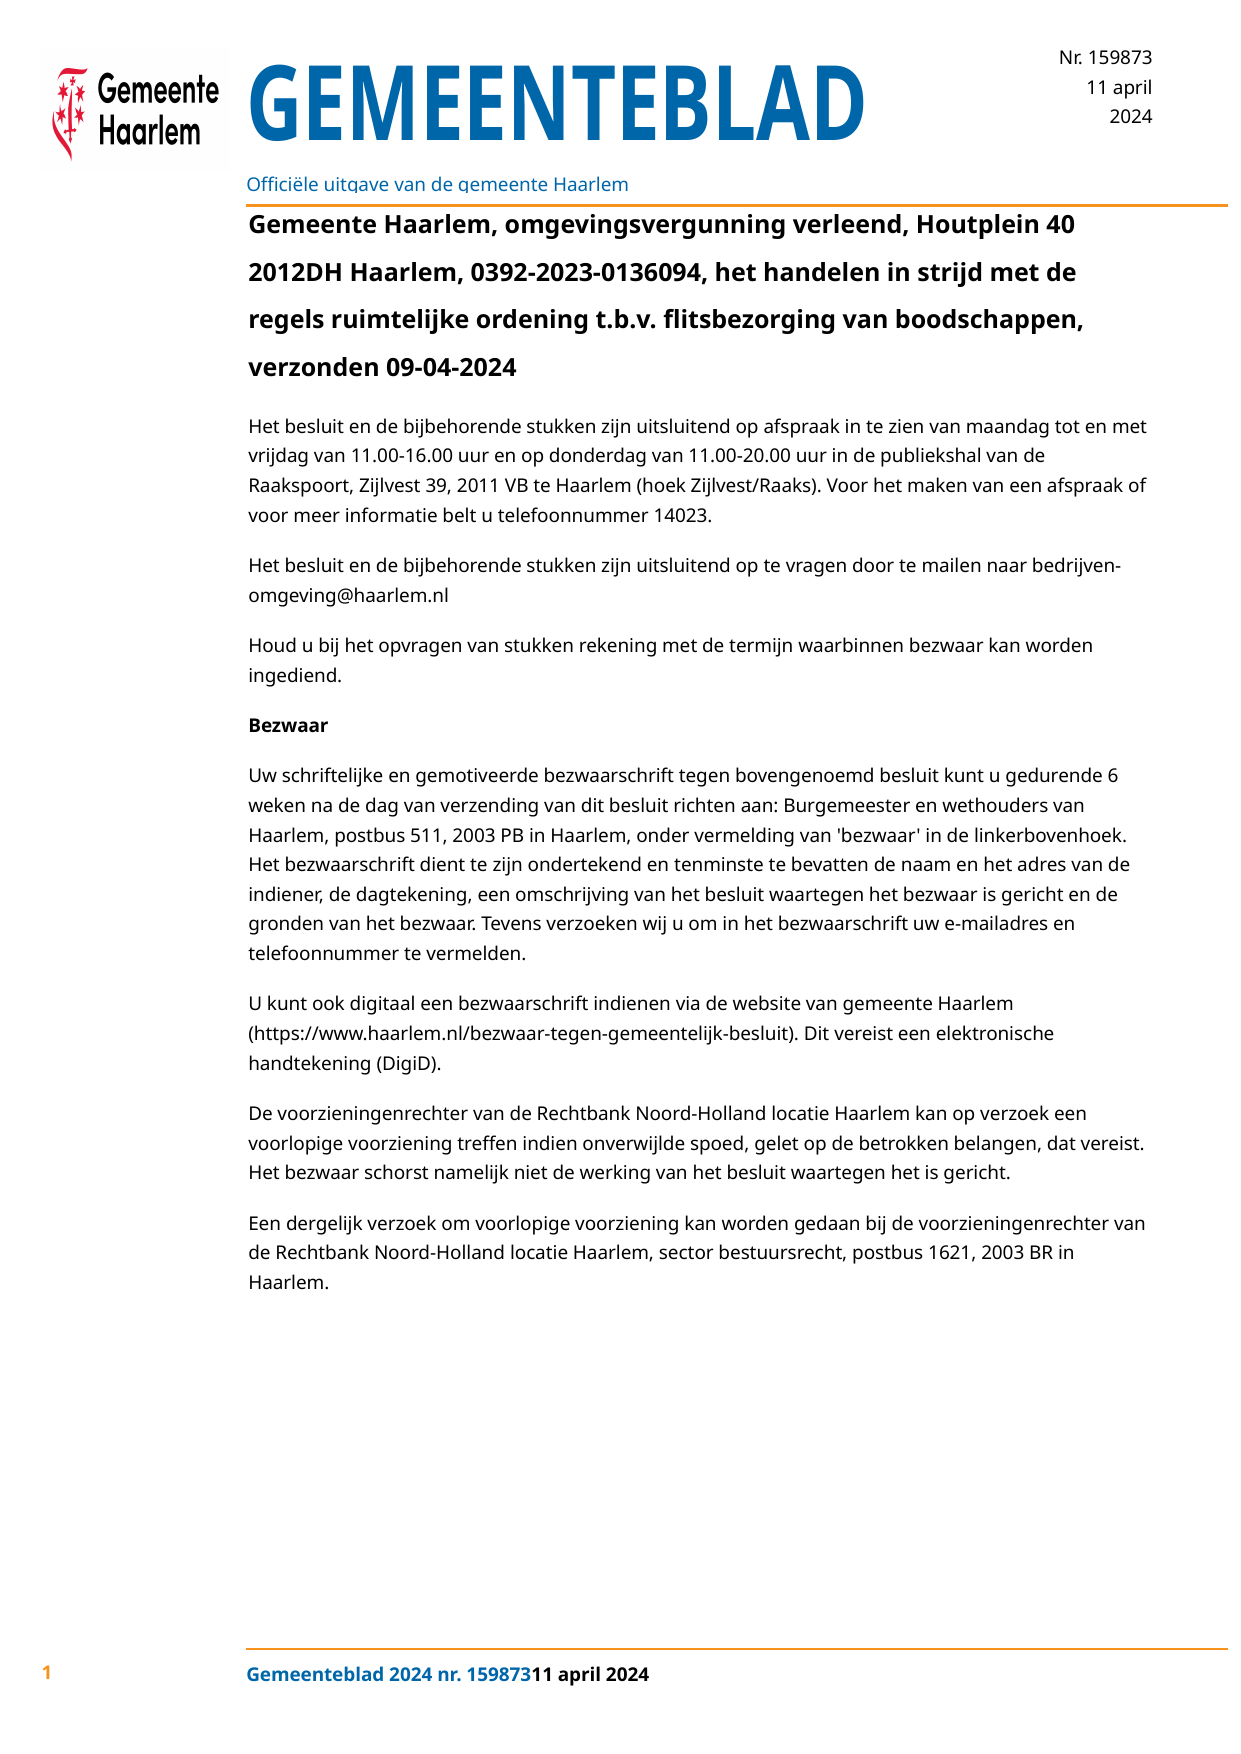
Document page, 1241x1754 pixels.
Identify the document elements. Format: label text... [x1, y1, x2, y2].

text U kunt ook digitaal een bezwaarschrift indienen via de website van gemeente Haarlem (https://www.haarlem.nl/bezwaar-tegen-gemeentelijk-besluit). Dit vereist een elektronische handtekening (DigiD). [248, 991, 1152, 1076]
text Gemeente Haarlem, omgevingsvergunning verleend, Houtplein 40 2012DH Haarlem, 0392-2023-0136094, het handelen in strijd met de regels ruimtelijke ordening t.b.v. flitsbezorging van boodschappen, verzonden 09-04-2024 [248, 207, 1152, 384]
text De voorzieningenrechter van de Rechtbank Noord-Holland locatie Haarlem kan op verzoek een voorlopige voorziening treffen indien onverwijlde spoed, gelet op de betrokken belangen, dat vereist. Het bezwaar schorst namelijk niet de werking van het besluit waartegen het is gericht. [248, 1100, 1152, 1185]
text Het besluit en de bijbehorende stukken zijn uitsluitend op afspraak in te zien van maandag tot en met vrijdag van 11.00-16.00 uur en op donderdag van 11.00-20.00 uur in de publiekshal van de Raakspoort, Zijlvest 39, 2011 VB te Haarlem (hoek Zijlvest/Raaks). Voor het maken van een afspraak of voor meer informatie belt u telefoonnummer 14023. [248, 413, 1152, 528]
text Het besluit en de bijbehorende stukken zijn uitsluitend op te vragen door te mailen naar bedrijven-omgeving@haarlem.nl [248, 552, 1152, 608]
text Een dergelijk verzoek om voorlopige voorziening kan worden gedaan bij de voorzieningenrechter van de Rechtbank Noord-Holland locatie Haarlem, sector bestuursrecht, postbus 1621, 2003 BR in Haarlem. [248, 1210, 1152, 1295]
picture [41, 47, 231, 172]
text Houd u bij het opvragen van stukken rekening met de termijn waarbinnen bezwaar kan worden ingediend. [248, 632, 1152, 688]
text Bezwaar [248, 712, 1152, 738]
text Uw schriftelijke en gemotiveerde bezwaarschrift tegen bovengenoemd besluit kunt u gedurende 6 weken na de dag van verzending van dit besluit richten aan: Burgemeester en wethouders van Haarlem, postbus 511, 2003 PB in Haarlem, onder vermelding van 'bezwaar' in de linkerbovenhoek. Het bezwaarschrift dient te zijn ondertekend en tenminste te bevatten de naam en het adres van de indiener, de dagtekening, een omschrijving van het besluit waartegen het bezwaar is gericht en de gronden van het bezwaar. Tevens verzoeken wij u om in het bezwaarschrift uw e-mailadres en telefoonnummer te vermelden. [248, 763, 1152, 966]
